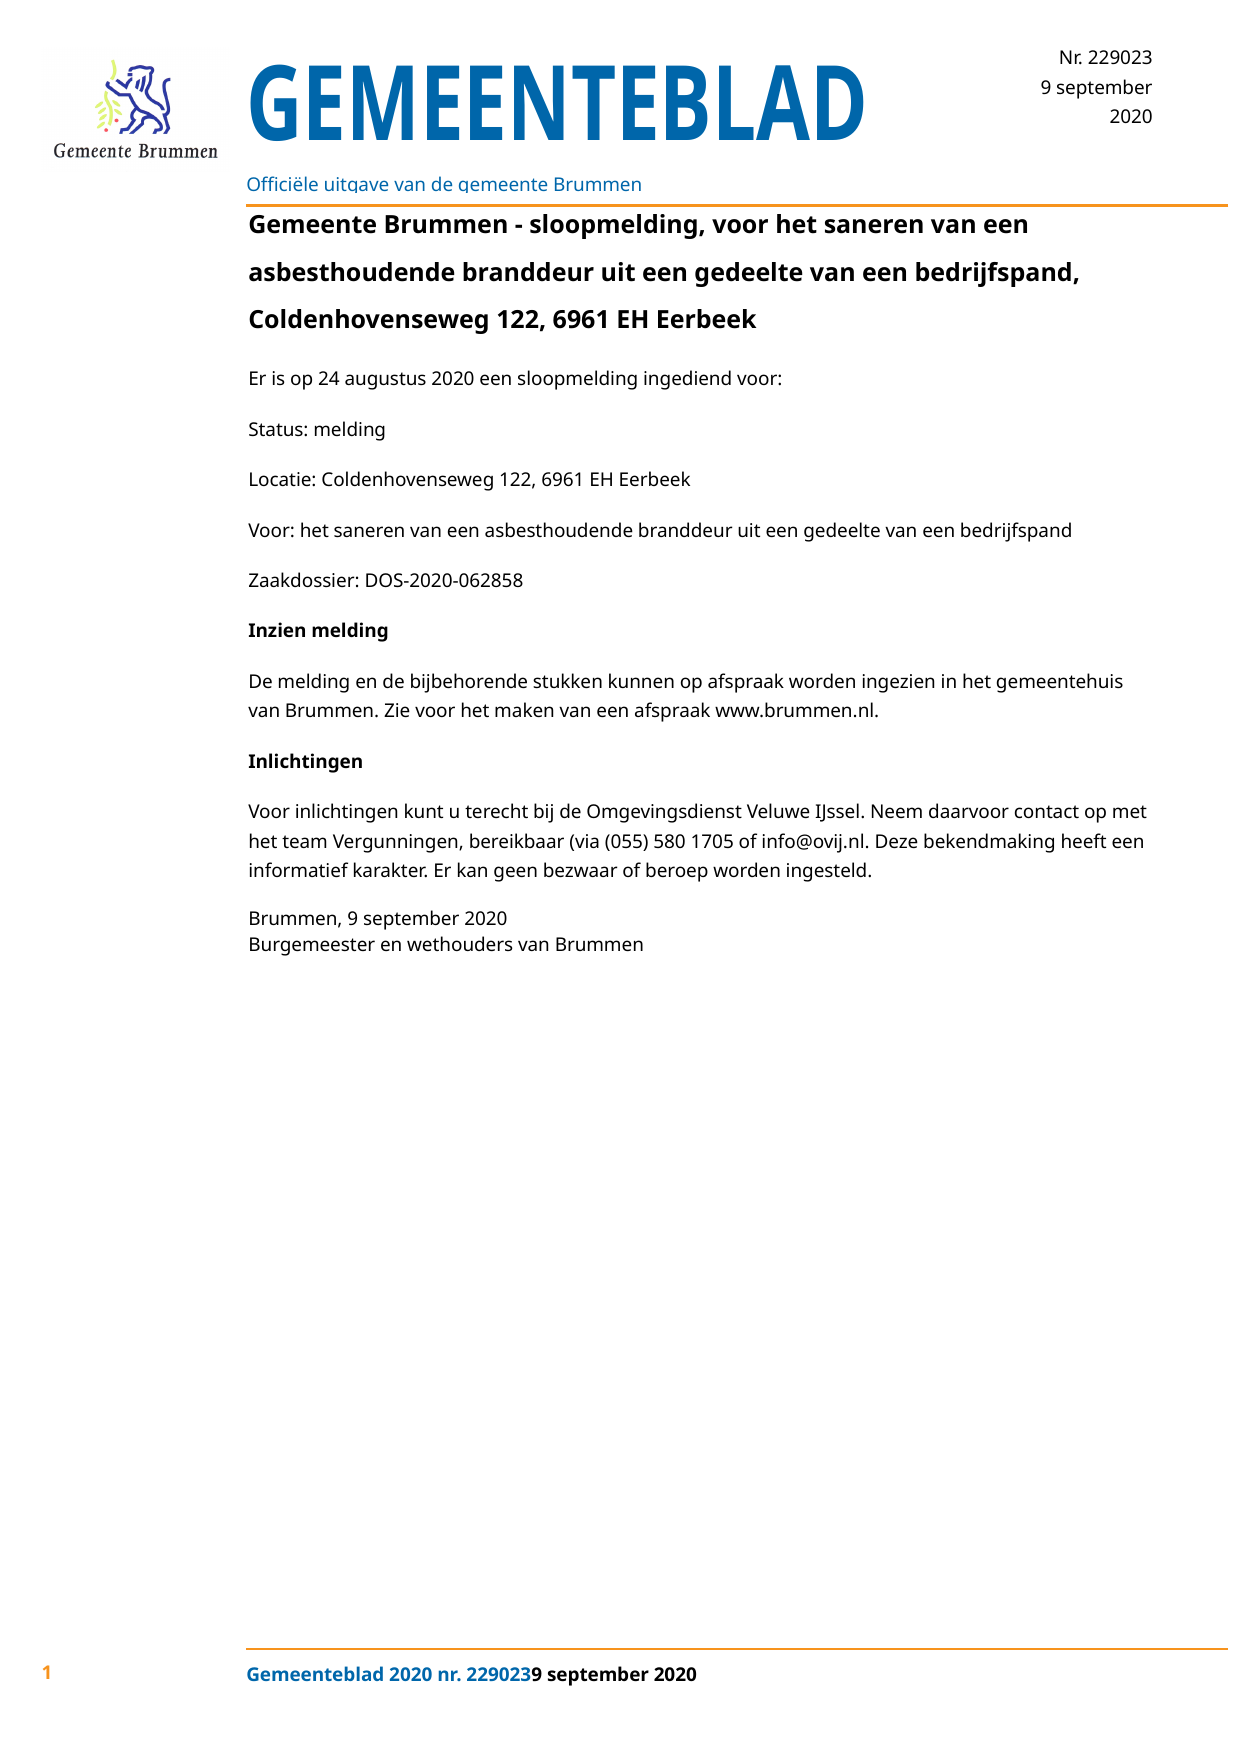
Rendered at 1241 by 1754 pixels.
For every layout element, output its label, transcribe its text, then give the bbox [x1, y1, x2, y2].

text Status: melding [248, 416, 1152, 442]
text Burgemeester en wethouders van Brummen [248, 931, 1152, 957]
text Voor inlichtingen kunt u terecht bij de Omgevingsdienst Veluwe IJssel. Neem daarvoor contact op met het team Vergunningen, bereikbaar (via (055) 580 1705 of info@ovij.nl. Deze bekendmaking heeft een informatief karakter. Er kan geen bezwaar of beroep worden ingesteld. [248, 798, 1152, 883]
text Brummen, 9 september 2020 [248, 905, 1152, 931]
text Locatie: Coldenhovenseweg 122, 6961 EH Eerbeek [248, 466, 1152, 492]
text Gemeente Brummen - sloopmelding, voor het saneren van een asbesthoudende branddeur uit een gedeelte van een bedrijfspand, Coldenhovenseweg 122, 6961 EH Eerbeek [248, 207, 1152, 336]
text Inlichtingen [248, 748, 1152, 774]
text Inzien melding [248, 618, 1152, 643]
picture [41, 47, 231, 172]
text De melding en de bijbehorende stukken kunnen op afspraak worden ingezien in het gemeentehuis van Brummen. Zie voor het maken van een afspraak www.brummen.nl. [248, 668, 1152, 723]
text Er is op 24 augustus 2020 een sloopmelding ingediend voor: [248, 366, 1152, 391]
text Zaakdossier: DOS-2020-062858 [248, 567, 1152, 593]
text Voor: het saneren van een asbesthoudende branddeur uit een gedeelte van een bedrijfspand [248, 517, 1152, 542]
